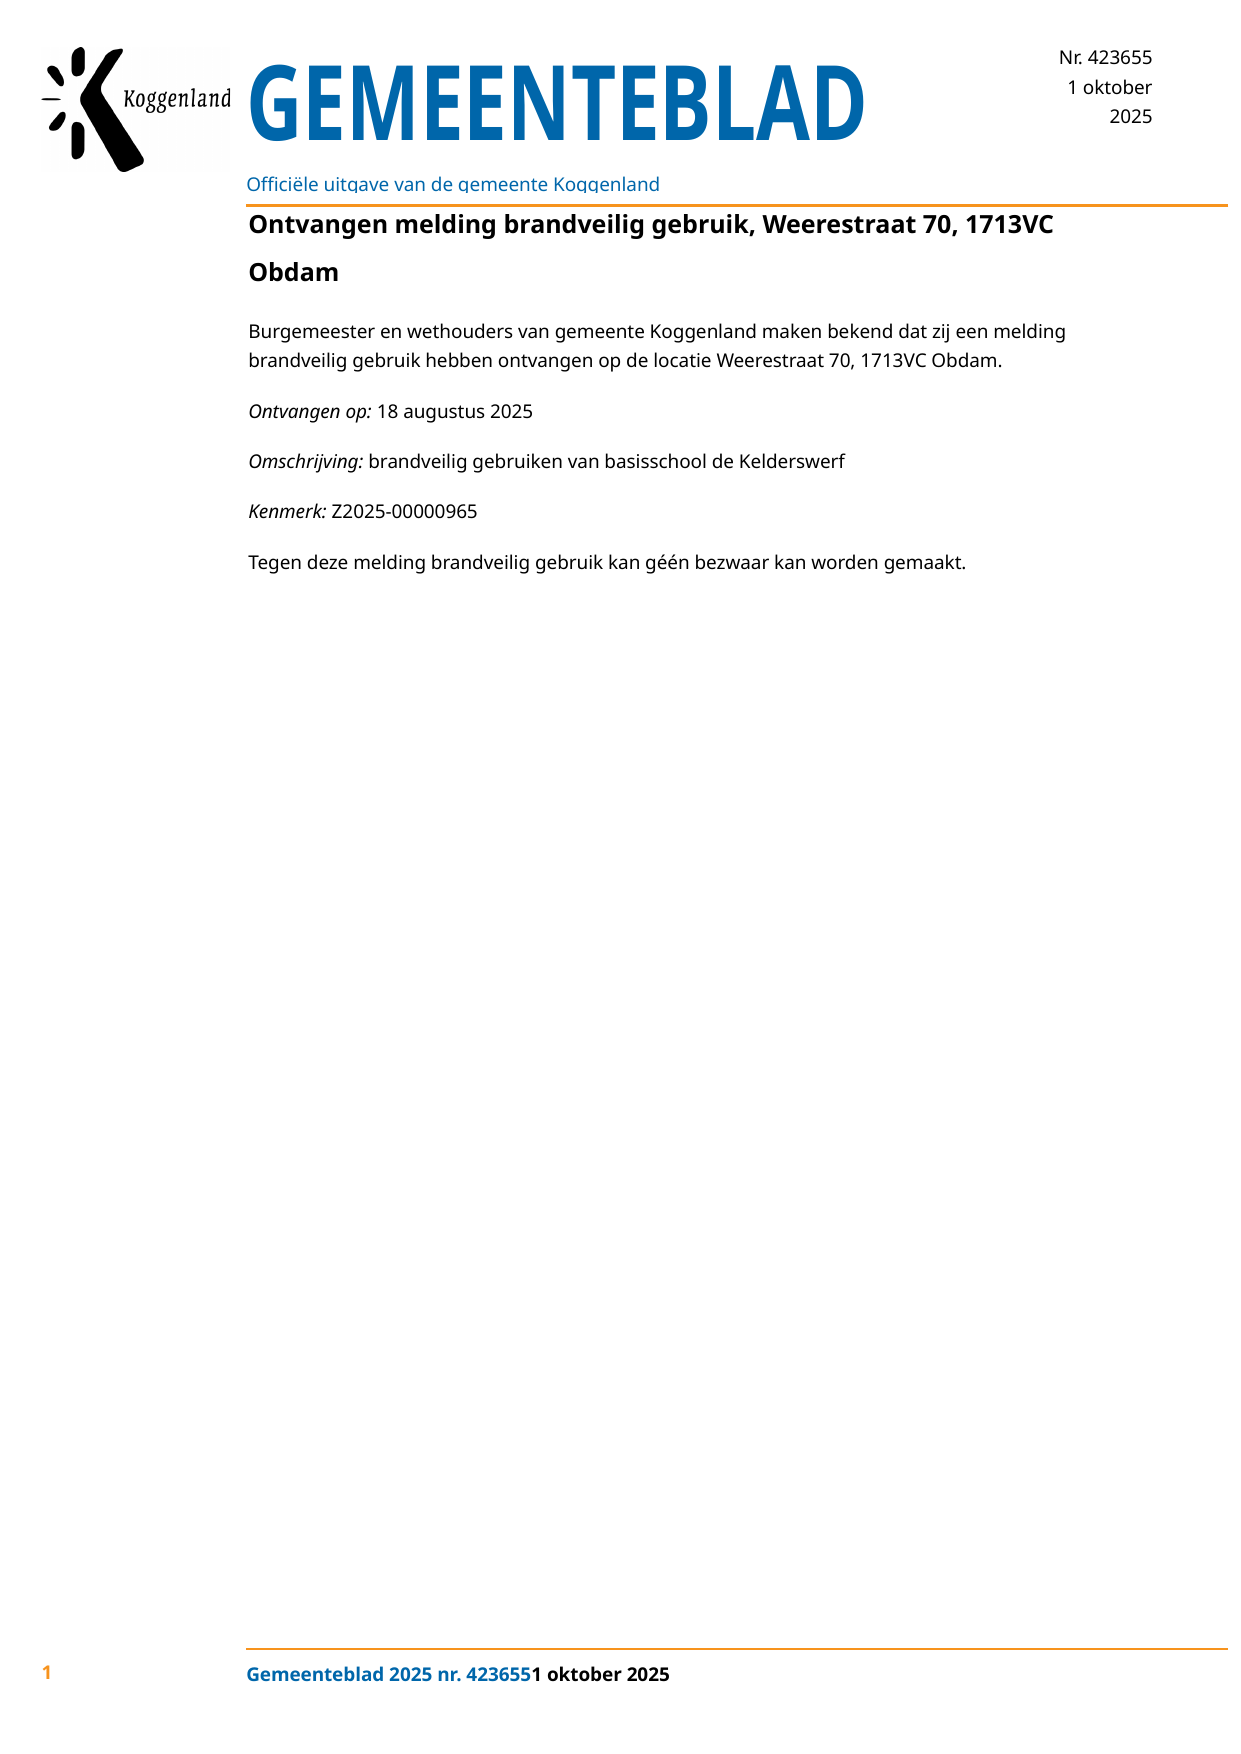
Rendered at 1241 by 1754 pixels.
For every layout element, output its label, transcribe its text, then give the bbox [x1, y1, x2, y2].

text Kenmerk: Z2025-00000965 [248, 499, 1152, 524]
picture [41, 47, 231, 172]
text Ontvangen melding brandveilig gebruik, Weerestraat 70, 1713VC Obdam [248, 207, 1152, 288]
text Tegen deze melding brandveilig gebruik kan géén bezwaar kan worden gemaakt. [248, 549, 1152, 575]
text Omschrijving: brandveilig gebruiken van basisschool de Kelderswerf [248, 448, 1152, 474]
text Ontvangen op: 18 augustus 2025 [248, 398, 1152, 424]
text Burgemeester en wethouders van gemeente Koggenland maken bekend dat zij een melding brandveilig gebruik hebben ontvangen op de locatie Weerestraat 70, 1713VC Obdam. [248, 318, 1152, 373]
